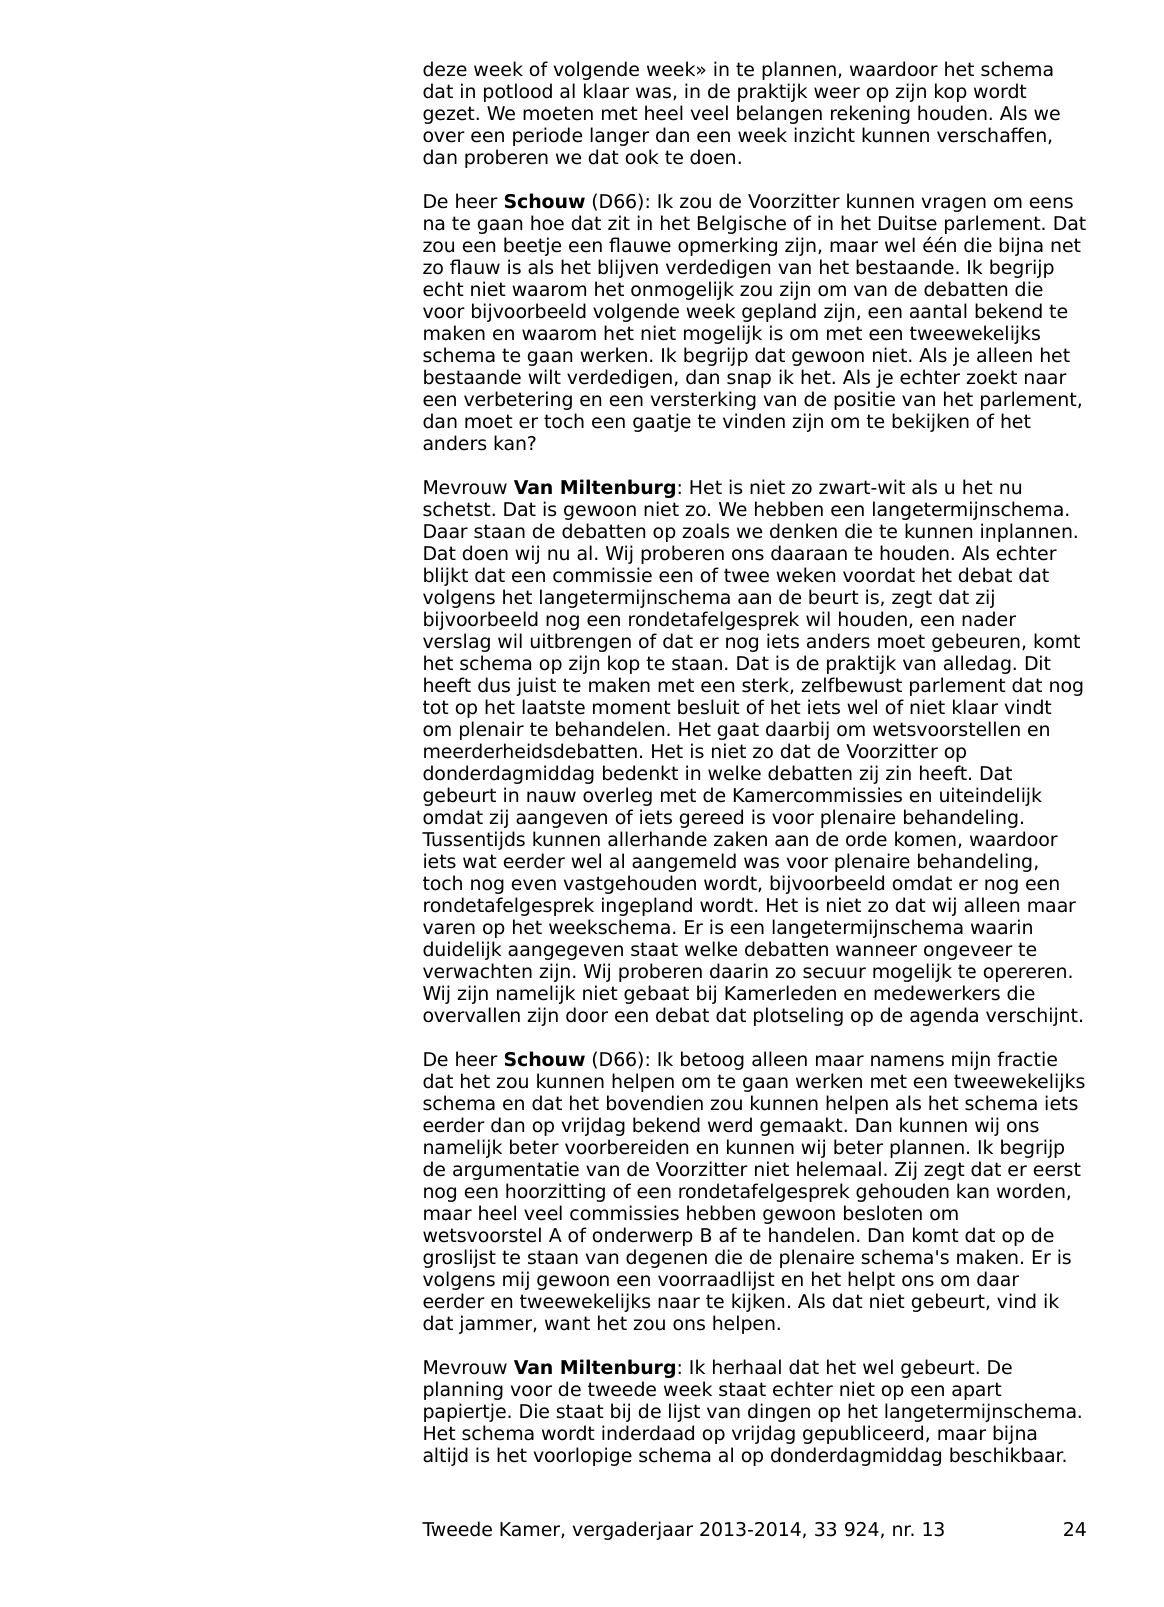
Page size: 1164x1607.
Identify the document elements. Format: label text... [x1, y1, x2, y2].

text De heer Schouw (D66): Ik zou de Voorzitter kunnen vragen om eens na te gaan hoe dat zit in het Belgische of in het Duitse parlement. Dat zou een beetje een flauwe opmerking zijn, maar wel één die bijna net zo flauw is als het blijven verdedigen van het bestaande. Ik begrijp echt niet waarom het onmogelijk zou zijn om van de debatten die voor bijvoorbeeld volgende week gepland zijn, een aantal bekend te maken en waarom het niet mogelijk is om met een tweewekelijks schema te gaan werken. Ik begrijp dat gewoon niet. Als je alleen het bestaande wilt verdedigen, dan snap ik het. Als je echter zoekt naar een verbetering en een versterking van de positie van het parlement, dan moet er toch een gaatje te vinden zijn om te bekijken of het anders kan? [422, 191, 1087, 455]
text De heer Schouw (D66): Ik betoog alleen maar namens mijn fractie dat het zou kunnen helpen om te gaan werken met een tweewekelijks schema en dat het bovendien zou kunnen helpen als het schema iets eerder dan op vrijdag bekend werd gemaakt. Dan kunnen wij ons namelijk beter voorbereiden en kunnen wij beter plannen. Ik begrijp de argumentatie van de Voorzitter niet helemaal. Zij zegt dat er eerst nog een hoorzitting of een rondetafelgesprek gehouden kan worden, maar heel veel commissies hebben gewoon besloten om wetsvoorstel A of onderwerp B af te handelen. Dan komt dat op de groslijst te staan van degenen die de plenaire schema's maken. Er is volgens mij gewoon een voorraadlijst en het helpt ons om daar eerder en tweewekelijks naar te kijken. Als dat niet gebeurt, vind ik dat jammer, want het zou ons helpen. [422, 1049, 1087, 1334]
text deze week of volgende week» in te plannen, waardoor het schema dat in potlood al klaar was, in de praktijk weer op zijn kop wordt gezet. We moeten met heel veel belangen rekening houden. Als we over een periode langer dan een week inzicht kunnen verschaffen, dan proberen we dat ook te doen. [422, 59, 1087, 169]
text Mevrouw Van Miltenburg: Ik herhaal dat het wel gebeurt. De planning voor de tweede week staat echter niet op een apart papiertje. Die staat bij de lijst van dingen op het langetermijnschema. Het schema wordt inderdaad op vrijdag gepubliceerd, maar bijna altijd is het voorlopige schema al op donderdagmiddag beschikbaar. [422, 1357, 1087, 1467]
text Mevrouw Van Miltenburg: Het is niet zo zwart-wit als u het nu schetst. Dat is gewoon niet zo. We hebben een langetermijnschema. Daar staan de debatten op zoals we denken die te kunnen inplannen. Dat doen wij nu al. Wij proberen ons daaraan te houden. Als echter blijkt dat een commissie een of twee weken voordat het debat dat volgens het langetermijnschema aan de beurt is, zegt dat zij bijvoorbeeld nog een rondetafelgesprek wil houden, een nader verslag wil uitbrengen of dat er nog iets anders moet gebeuren, komt het schema op zijn kop te staan. Dat is de praktijk van alledag. Dit heeft dus juist te maken met een sterk, zelfbewust parlement dat nog tot op het laatste moment besluit of het iets wel of niet klaar vindt om plenair te behandelen. Het gaat daarbij om wetsvoorstellen en meerderheidsdebatten. Het is niet zo dat de Voorzitter op donderdagmiddag bedenkt in welke debatten zij zin heeft. Dat gebeurt in nauw overleg met de Kamercommissies en uiteindelijk omdat zij aangeven of iets gereed is voor plenaire behandeling. Tussentijds kunnen allerhande zaken aan de orde komen, waardoor iets wat eerder wel al aangemeld was voor plenaire behandeling, toch nog even vastgehouden wordt, bijvoorbeeld omdat er nog een rondetafelgesprek ingepland wordt. Het is niet zo dat wij alleen maar varen op het weekschema. Er is een langetermijnschema waarin duidelijk aangegeven staat welke debatten wanneer ongeveer te verwachten zijn. Wij proberen daarin zo secuur mogelijk te opereren. Wij zijn namelijk niet gebaat bij Kamerleden en medewerkers die overvallen zijn door een debat dat plotseling op de agenda verschijnt. [422, 477, 1087, 1027]
